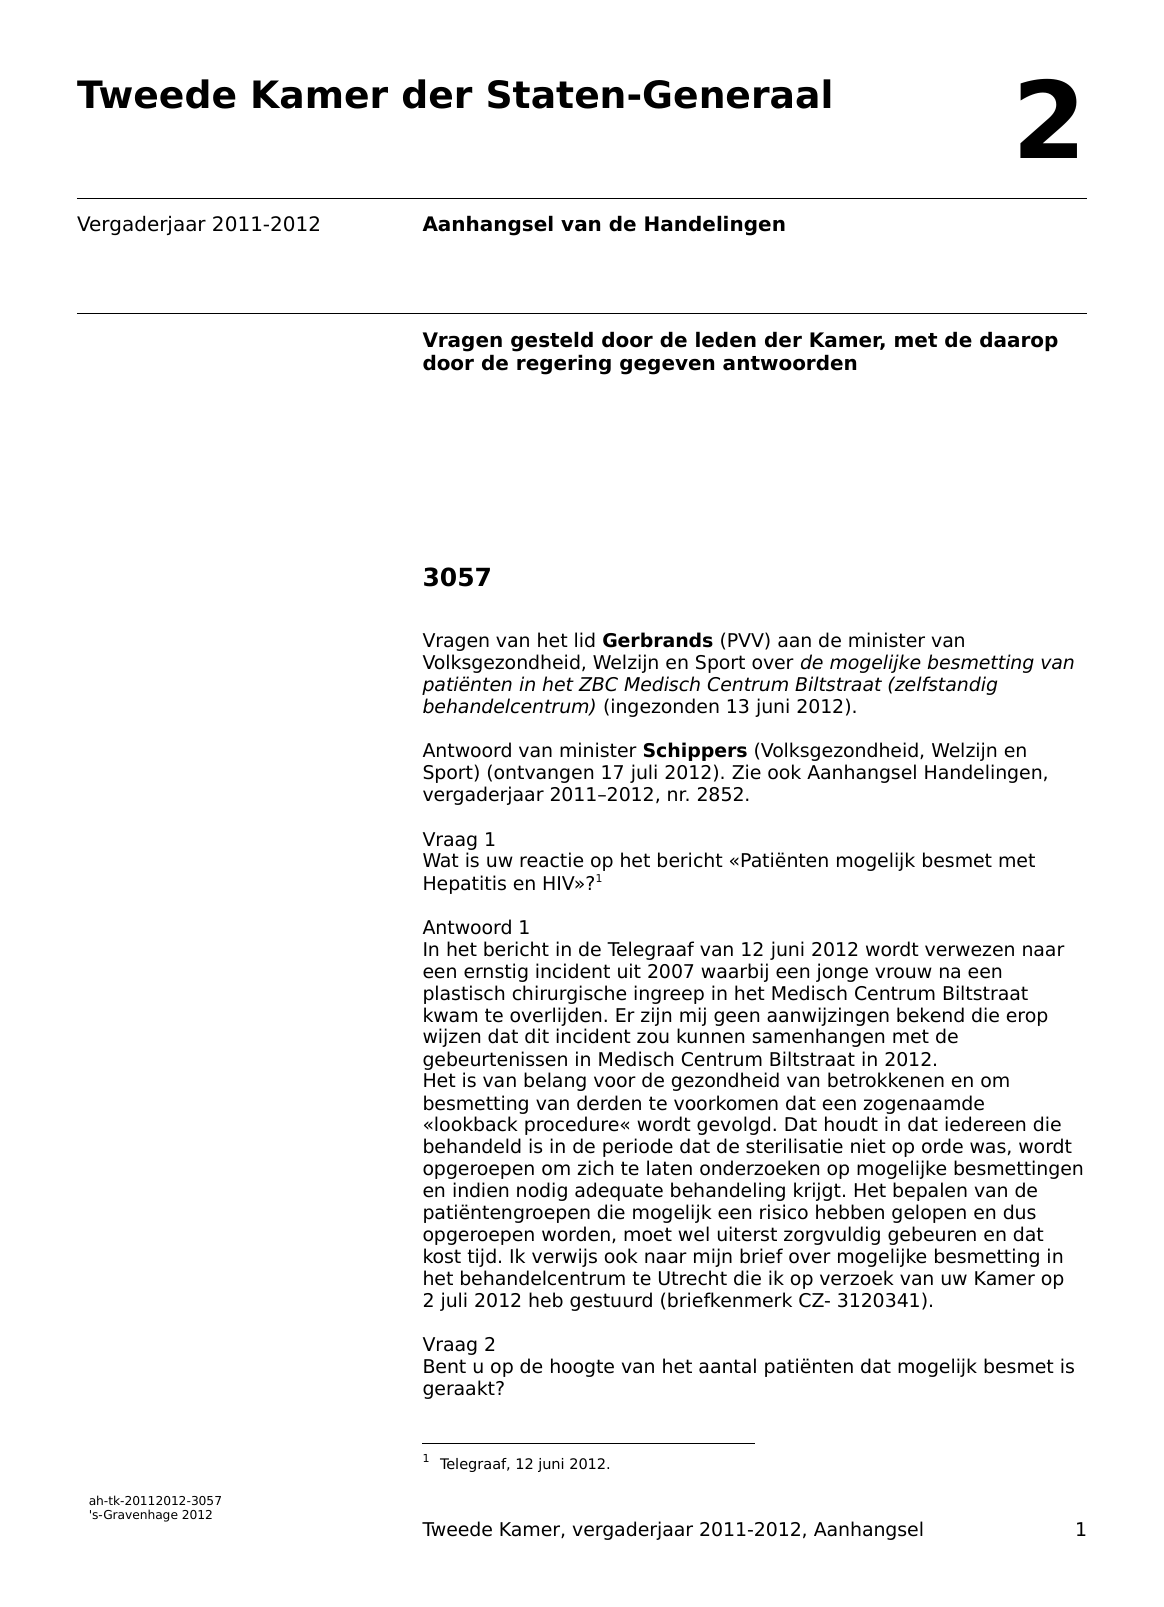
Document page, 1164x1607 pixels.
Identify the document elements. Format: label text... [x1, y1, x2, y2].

text 3057 [422, 563, 1087, 592]
table_header Tweede Kamer der Staten-Generaal [77, 59, 886, 198]
text Het is van belang voor de gezondheid van betrokkenen en om besmetting van derden te voorkomen dat een zogenaamde «lookback procedure« wordt gevolgd. Dat houdt in dat iedereen die behandeld is in de periode dat de sterilisatie niet op orde was, wordt opgeroepen om zich te laten onderzoeken op mogelijke besmettingen en indien nodig adequate behandeling krijgt. Het bepalen van de patiëntengroepen die mogelijk een risico hebben gelopen en dus opgeroepen worden, moet wel uiterst zorgvuldig gebeuren en dat kost tijd. Ik verwijs ook naar mijn brief over mogelijke besmetting in het behandelcentrum te Utrecht die ik op verzoek van uw Kamer op 2 juli 2012 heb gestuurd (briefkenmerk CZ- 3120341). [422, 1070, 1087, 1312]
text Bent u op de hoogte van het aantal patiënten dat mogelijk besmet is geraakt? [422, 1356, 1087, 1400]
text Antwoord van minister Schippers (Volksgezondheid, Welzijn en Sport) (ontvangen 17 juli 2012). Zie ook Aanhangsel Handelingen, vergaderjaar 2011–2012, nr. 2852. [422, 740, 1087, 806]
text Antwoord 1 [422, 917, 1087, 938]
text Vraag 1 [422, 828, 1087, 850]
table_cell [77, 314, 422, 375]
text Vraag 2 [422, 1334, 1087, 1356]
table_header 2 [886, 59, 1087, 198]
text Telegraaf, 12 juni 2012. [422, 1452, 1087, 1474]
text In het bericht in de Telegraaf van 12 juni 2012 wordt verwezen naar een ernstig incident uit 2007 waarbij een jonge vrouw na een plastisch chirurgische ingreep in het Medisch Centrum Biltstraat kwam te overlijden. Er zijn mij geen aanwijzingen bekend die erop wijzen dat dit incident zou kunnen samenhangen met de gebeurtenissen in Medisch Centrum Biltstraat in 2012. [422, 938, 1087, 1070]
table_cell Vragen gesteld door de leden der Kamer, met de daarop door de regering gegeven antwoorden [422, 314, 1087, 375]
text ah-tk-20112012-3057 [88, 1494, 323, 1508]
text Wat is uw reactie op het bericht «Patiënten mogelijk besmet met Hepatitis en HIV»? [422, 850, 1087, 894]
table_cell Vergaderjaar 2011-2012 [77, 199, 422, 313]
text 's-Gravenhage 2012 [88, 1508, 323, 1522]
text Vragen van het lid Gerbrands (PVV) aan de minister van Volksgezondheid, Welzijn en Sport over de mogelijke besmetting van patiënten in het ZBC Medisch Centrum Biltstraat (zelfstandig behandelcentrum) (ingezonden 13 juni 2012). [422, 630, 1087, 718]
table_cell Aanhangsel van de Handelingen [422, 199, 1087, 313]
